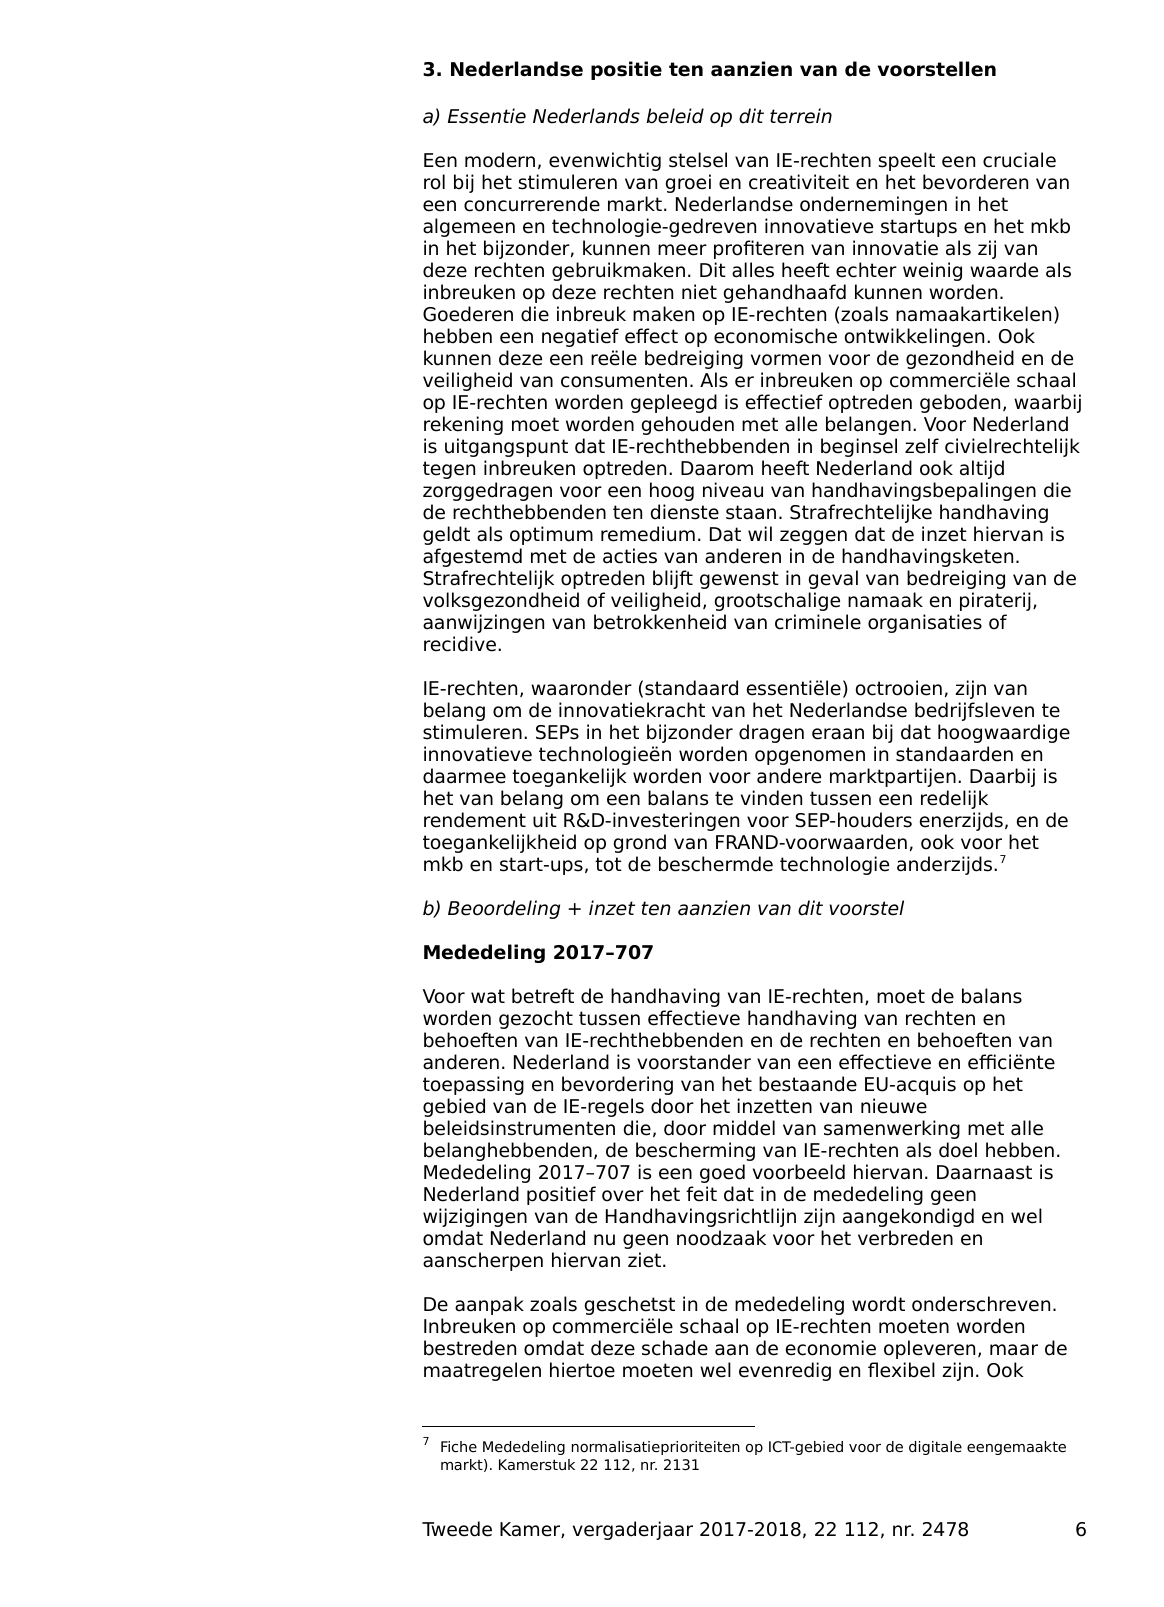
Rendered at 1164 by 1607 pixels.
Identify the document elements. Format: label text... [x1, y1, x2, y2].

subtitle a) Essentie Nederlands beleid op dit terrein [422, 106, 1087, 128]
subtitle Mededeling 2017–707 [422, 942, 1087, 964]
text Fiche Mededeling normalisatieprioriteiten op ICT-gebied voor de digitale eengemaakte markt). Kamerstuk 22 112, nr. 2131 [422, 1435, 1087, 1474]
text Een modern, evenwichtig stelsel van IE-rechten speelt een cruciale rol bij het stimuleren van groei en creativiteit en het bevorderen van een concurrerende markt. Nederlandse ondernemingen in het algemeen en technologie-gedreven innovatieve startups en het mkb in het bijzonder, kunnen meer profiteren van innovatie als zij van deze rechten gebruikmaken. Dit alles heeft echter weinig waarde als inbreuken op deze rechten niet gehandhaafd kunnen worden. Goederen die inbreuk maken op IE-rechten (zoals namaakartikelen) hebben een negatief effect op economische ontwikkelingen. Ook kunnen deze een reële bedreiging vormen voor de gezondheid en de veiligheid van consumenten. Als er inbreuken op commerciële schaal op IE-rechten worden gepleegd is effectief optreden geboden, waarbij rekening moet worden gehouden met alle belangen. Voor Nederland is uitgangspunt dat IE-rechthebbenden in beginsel zelf civielrechtelijk tegen inbreuken optreden. Daarom heeft Nederland ook altijd zorggedragen voor een hoog niveau van handhavingsbepalingen die de rechthebbenden ten dienste staan. Strafrechtelijke handhaving geldt als optimum remedium. Dat wil zeggen dat de inzet hiervan is afgestemd met de acties van anderen in de handhavingsketen. Strafrechtelijk optreden blijft gewenst in geval van bedreiging van de volksgezondheid of veiligheid, grootschalige namaak en piraterij, aanwijzingen van betrokkenheid van criminele organisaties of recidive. [422, 150, 1087, 656]
subtitle 3. Nederlandse positie ten aanzien van de voorstellen [422, 59, 1087, 81]
subtitle b) Beoordeling + inzet ten aanzien van dit voorstel [422, 898, 1087, 920]
text IE-rechten, waaronder (standaard essentiële) octrooien, zijn van belang om de innovatiekracht van het Nederlandse bedrijfsleven te stimuleren. SEPs in het bijzonder dragen eraan bij dat hoogwaardige innovatieve technologieën worden opgenomen in standaarden en daarmee toegankelijk worden voor andere marktpartijen. Daarbij is het van belang om een balans te vinden tussen een redelijk rendement uit R&D-investeringen voor SEP-houders enerzijds, en de toegankelijkheid op grond van FRAND-voorwaarden, ook voor het mkb en start-ups, tot de beschermde technologie anderzijds. [422, 678, 1087, 876]
text De aanpak zoals geschetst in de mededeling wordt onderschreven. Inbreuken op commerciële schaal op IE-rechten moeten worden bestreden omdat deze schade aan de economie opleveren, maar de maatregelen hiertoe moeten wel evenredig en flexibel zijn. Ook [422, 1294, 1087, 1382]
text Voor wat betreft de handhaving van IE-rechten, moet de balans worden gezocht tussen effectieve handhaving van rechten en behoeften van IE-rechthebbenden en de rechten en behoeften van anderen. Nederland is voorstander van een effectieve en efficiënte toepassing en bevordering van het bestaande EU-acquis op het gebied van de IE-regels door het inzetten van nieuwe beleidsinstrumenten die, door middel van samenwerking met alle belanghebbenden, de bescherming van IE-rechten als doel hebben. Mededeling 2017–707 is een goed voorbeeld hiervan. Daarnaast is Nederland positief over het feit dat in de mededeling geen wijzigingen van de Handhavingsrichtlijn zijn aangekondigd en wel omdat Nederland nu geen noodzaak voor het verbreden en aanscherpen hiervan ziet. [422, 986, 1087, 1272]
